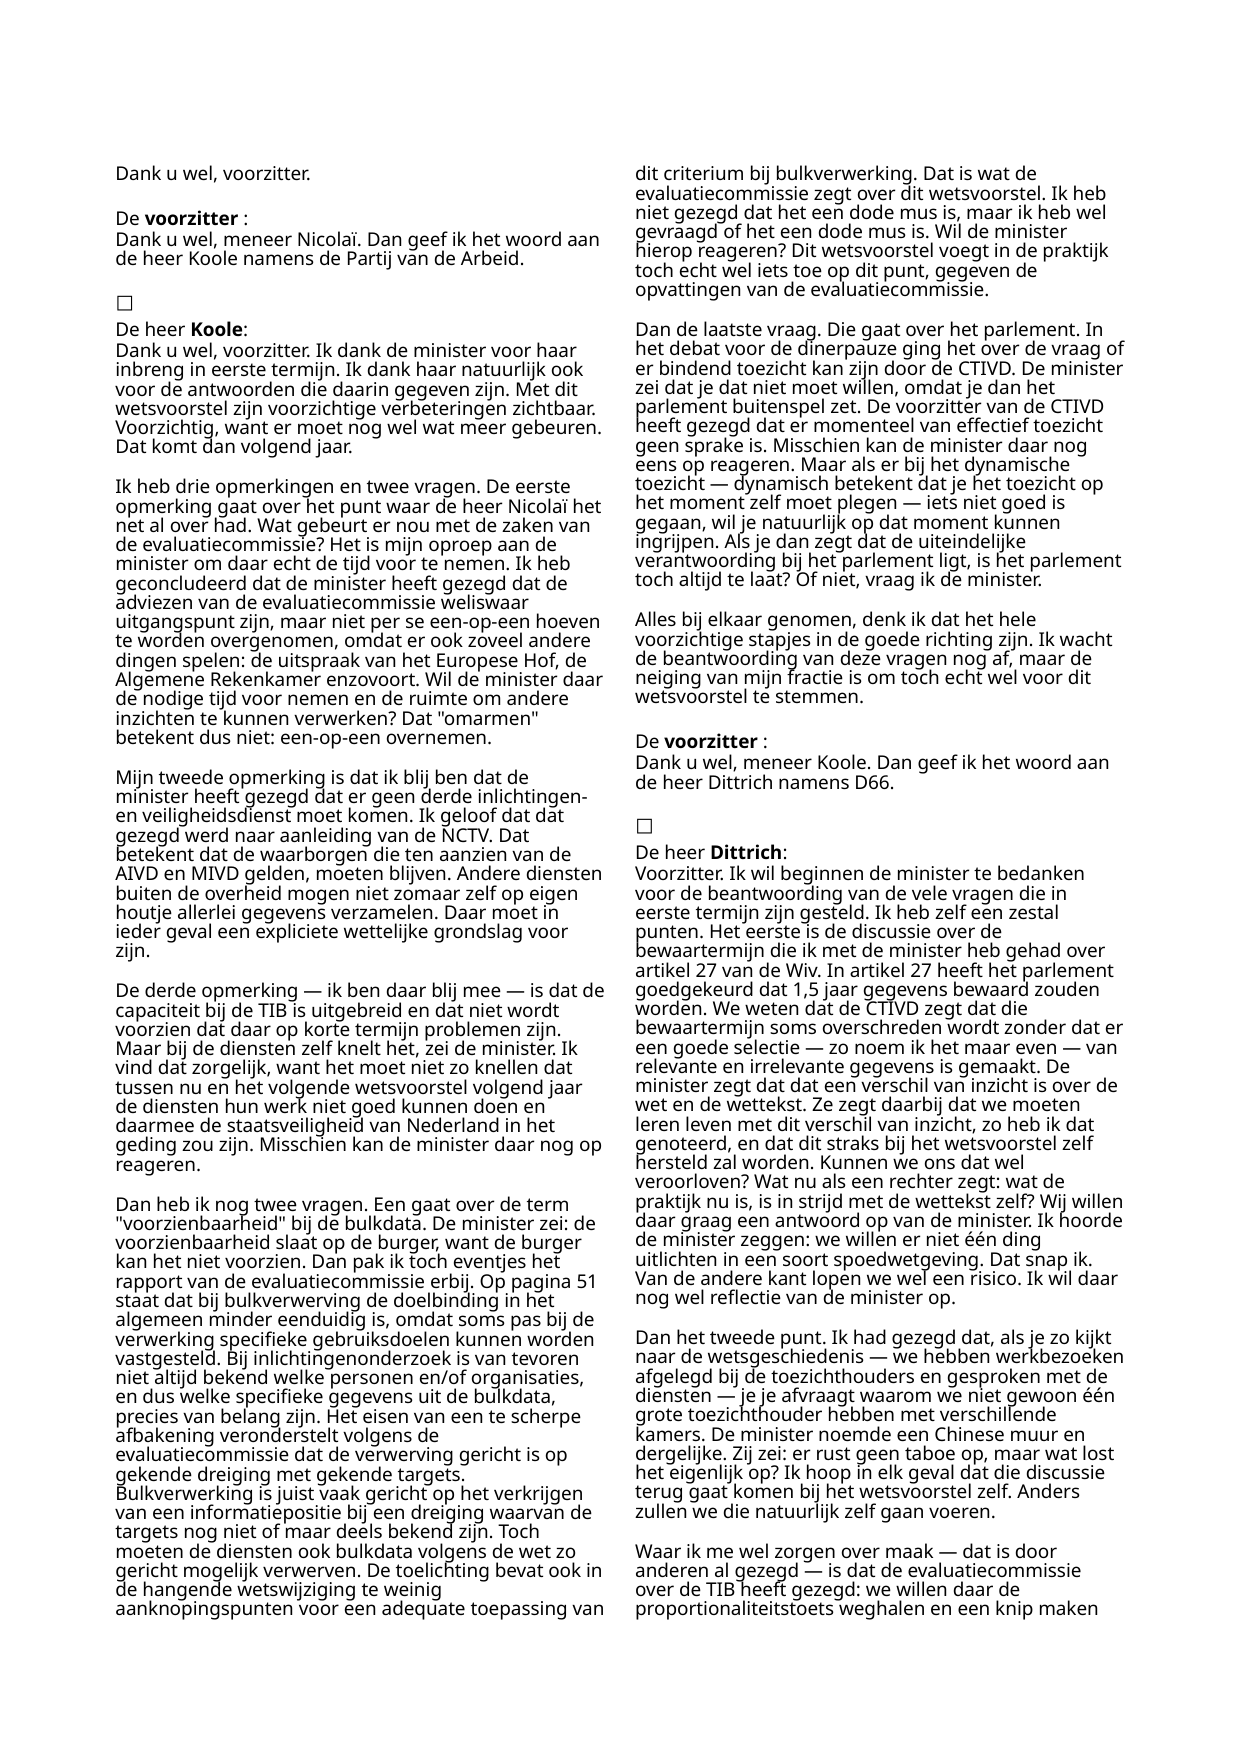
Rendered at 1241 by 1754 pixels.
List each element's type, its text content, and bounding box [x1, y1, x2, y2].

text ⬜ [635, 814, 1125, 839]
text Dank u wel, meneer Koole. Dan geef ik het woord aan de heer Dittrich namens D66. [635, 754, 1125, 793]
text Voorzitter. Ik wil beginnen de minister te bedanken voor de beantwoording van de vele vragen die in eerste termijn zijn gesteld. Ik heb zelf een zestal punten. Het eerste is de discussie over de bewaartermijn die ik met de minister heb gehad over artikel 27 van de Wiv. In artikel 27 heeft het parlement goedgekeurd dat 1,5 jaar gegevens bewaard zouden worden. We weten dat de CTIVD zegt dat die bewaartermijn soms overschreden wordt zonder dat er een goede selectie — zo noem ik het maar even — van relevante en irrelevante gegevens is gemaakt. De minister zegt dat dat een verschil van inzicht is over de wet en de wettekst. Ze zegt daarbij dat we moeten leren leven met dit verschil van inzicht, zo heb ik dat genoteerd, en dat dit straks bij het wetsvoorstel zelf hersteld zal worden. Kunnen we ons dat wel veroorloven? Wat nu als een rechter zegt: wat de praktijk nu is, is in strijd met de wettekst zelf? Wij willen daar graag een antwoord op van de minister. Ik hoorde de minister zeggen: we willen er niet één ding uitlichten in een soort spoedwetgeving. Dat snap ik. Van de andere kant lopen we wel een risico. Ik wil daar nog wel reflectie van de minister op. [635, 865, 1125, 1308]
text Ik heb drie opmerkingen en twee vragen. De eerste opmerking gaat over het punt waar de heer Nicolaï het net al over had. Wat gebeurt er nou met de zaken van de evaluatiecommissie? Het is mijn oproep aan de minister om daar echt de tijd voor te nemen. Ik heb geconcludeerd dat de minister heeft gezegd dat de adviezen van de evaluatiecommissie weliswaar uitgangspunt zijn, maar niet per se een-op-een hoeven te worden overgenomen, omdat er ook zoveel andere dingen spelen: de uitspraak van het Europese Hof, de Algemene Rekenkamer enzovoort. Wil de minister daar de nodige tijd voor nemen en de ruimte om andere inzichten te kunnen verwerken? Dat "omarmen" betekent dus niet: een-op-een overnemen. [115, 478, 605, 748]
text De heer Dittrich: [635, 839, 1125, 865]
text Dank u wel, voorzitter. [115, 165, 605, 184]
text dit criterium bij bulkverwerking. Dat is wat de evaluatiecommissie zegt over dit wetsvoorstel. Ik heb niet gezegd dat het een dode mus is, maar ik heb wel gevraagd of het een dode mus is. Wil de minister hierop reageren? Dit wetsvoorstel voegt in de praktijk toch echt wel iets toe op dit punt, gegeven de opvattingen van de evaluatiecommissie. [635, 165, 1125, 300]
text Dan de laatste vraag. Die gaat over het parlement. In het debat voor de dinerpauze ging het over de vraag of er bindend toezicht kan zijn door de CTIVD. De minister zei dat je dat niet moet willen, omdat je dan het parlement buitenspel zet. De voorzitter van de CTIVD heeft gezegd dat er momenteel van effectief toezicht geen sprake is. Misschien kan de minister daar nog eens op reageren. Maar als er bij het dynamische toezicht — dynamisch betekent dat je het toezicht op het moment zelf moet plegen — iets niet goed is gegaan, wil je natuurlijk op dat moment kunnen ingrijpen. Als je dan zegt dat de uiteindelijke verantwoording bij het parlement ligt, is het parlement toch altijd te laat? Of niet, vraag ik de minister. [635, 321, 1125, 591]
text De heer Koole: [115, 316, 605, 342]
text Mijn tweede opmerking is dat ik blij ben dat de minister heeft gezegd dat er geen derde inlichtingen- en veiligheidsdienst moet komen. Ik geloof dat dat gezegd werd naar aanleiding van de NCTV. Dat betekent dat de waarborgen die ten aanzien van de AIVD en MIVD gelden, moeten blijven. Andere diensten buiten de overheid mogen niet zomaar zelf op eigen houtje allerlei gegevens verzamelen. Daar moet in ieder geval een expliciete wettelijke grondslag voor zijn. [115, 769, 605, 962]
text Waar ik me wel zorgen over maak — dat is door anderen al gezegd — is dat de evaluatiecommissie over de TIB heeft gezegd: we willen daar de proportionaliteitstoets weghalen en een knip maken [635, 1543, 1125, 1620]
text ⬜ [115, 291, 605, 316]
text De derde opmerking — ik ben daar blij mee — is dat de capaciteit bij de TIB is uitgebreid en dat niet wordt voorzien dat daar op korte termijn problemen zijn. Maar bij de diensten zelf knelt het, zei de minister. Ik vind dat zorgelijk, want het moet niet zo knellen dat tussen nu en het volgende wetsvoorstel volgend jaar de diensten hun werk niet goed kunnen doen en daarmee de staatsveiligheid van Nederland in het geding zou zijn. Misschien kan de minister daar nog op reageren. [115, 982, 605, 1175]
text Dan heb ik nog twee vragen. Een gaat over de term "voorzienbaarheid" bij de bulkdata. De minister zei: de voorzienbaarheid slaat op de burger, want de burger kan het niet voorzien. Dan pak ik toch eventjes het rapport van de evaluatiecommissie erbij. Op pagina 51 staat dat bij bulkverwerving de doelbinding in het algemeen minder eenduidig is, omdat soms pas bij de verwerking specifieke gebruiksdoelen kunnen worden vastgesteld. Bij inlichtingenonderzoek is van tevoren niet altijd bekend welke personen en/of organisaties, en dus welke specifieke gegevens uit de bulkdata, precies van belang zijn. Het eisen van een te scherpe afbakening veronderstelt volgens de evaluatiecommissie dat de verwerving gericht is op gekende dreiging met gekende targets. Bulkverwerking is juist vaak gericht op het verkrijgen van een informatiepositie bij een dreiging waarvan de targets nog niet of maar deels bekend zijn. Toch moeten de diensten ook bulkdata volgens de wet zo gericht mogelijk verwerven. De toelichting bevat ook in de hangende wetswijziging te weinig aanknopingspunten voor een adequate toepassing van [115, 1196, 605, 1620]
text Alles bij elkaar genomen, denk ik dat het hele voorzichtige stapjes in de goede richting zijn. Ik wacht de beantwoording van deze vragen nog af, maar de neiging van mijn fractie is om toch echt wel voor dit wetsvoorstel te stemmen. [635, 611, 1125, 708]
text De voorzitter : [115, 205, 605, 231]
text Dan het tweede punt. Ik had gezegd dat, als je zo kijkt naar de wetsgeschiedenis — we hebben werkbezoeken afgelegd bij de toezichthouders en gesproken met de diensten — je je afvraagt waarom we niet gewoon één grote toezichthouder hebben met verschillende kamers. De minister noemde een Chinese muur en dergelijke. Zij zei: er rust geen taboe op, maar wat lost het eigenlijk op? Ik hoop in elk geval dat die discussie terug gaat komen bij het wetsvoorstel zelf. Anders zullen we die natuurlijk zelf gaan voeren. [635, 1329, 1125, 1522]
text Dank u wel, meneer Nicolaï. Dan geef ik het woord aan de heer Koole namens de Partij van de Arbeid. [115, 231, 605, 270]
text Dank u wel, voorzitter. Ik dank de minister voor haar inbreng in eerste termijn. Ik dank haar natuurlijk ook voor de antwoorden die daarin gegeven zijn. Met dit wetsvoorstel zijn voorzichtige verbeteringen zichtbaar. Voorzichtig, want er moet nog wel wat meer gebeuren. Dat komt dan volgend jaar. [115, 342, 605, 458]
text De voorzitter : [635, 729, 1125, 754]
